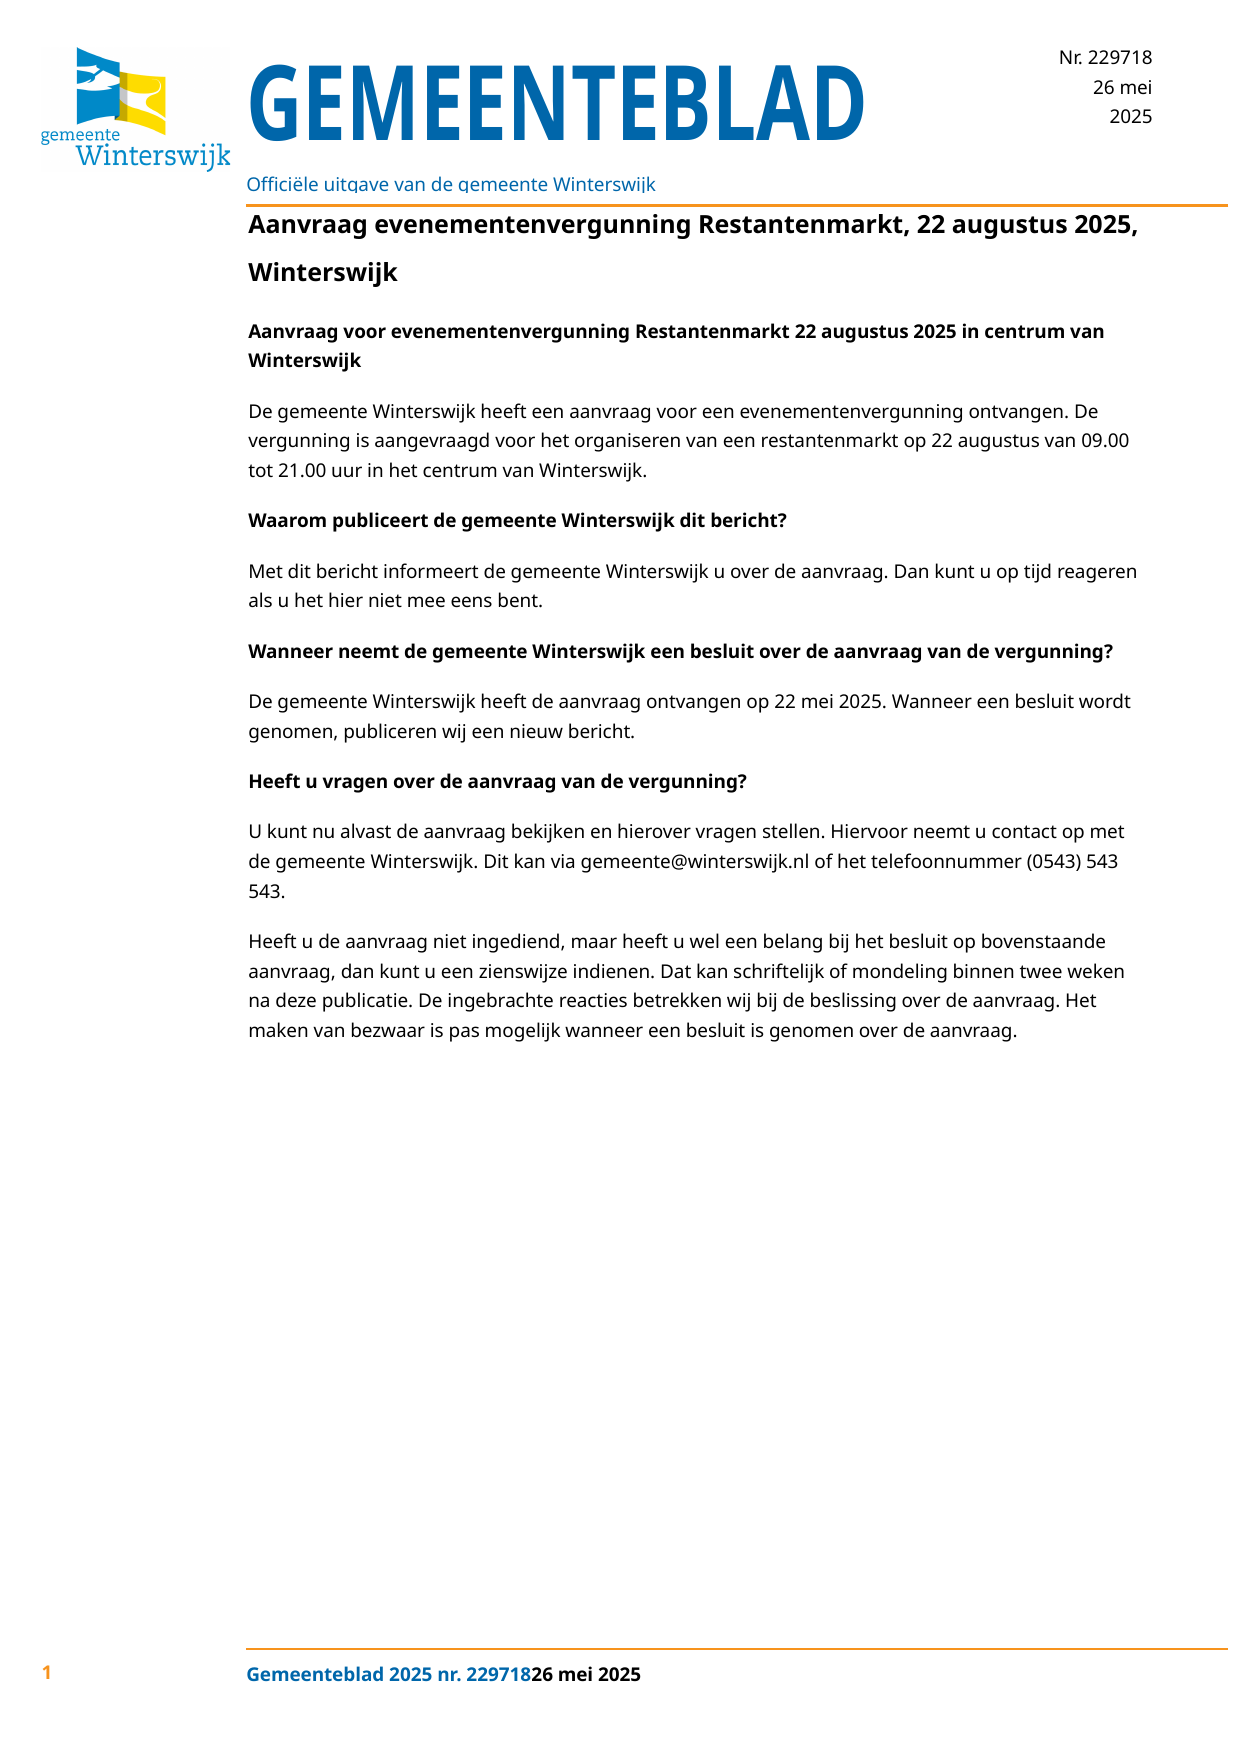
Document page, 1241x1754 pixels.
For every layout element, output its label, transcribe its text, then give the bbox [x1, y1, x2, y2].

text Waarom publiceert de gemeente Winterswijk dit bericht? [248, 507, 1152, 533]
text Heeft u vragen over de aanvraag van de vergunning? [248, 768, 1152, 794]
picture [41, 47, 231, 172]
text Met dit bericht informeert de gemeente Winterswijk u over de aanvraag. Dan kunt u op tijd reageren als u het hier niet mee eens bent. [248, 558, 1152, 613]
text U kunt nu alvast de aanvraag bekijken en hierover vragen stellen. Hiervoor neemt u contact op met de gemeente Winterswijk. Dit kan via gemeente@winterswijk.nl of het telefoonnummer (0543) 543 543. [248, 819, 1152, 904]
text De gemeente Winterswijk heeft de aanvraag ontvangen op 22 mei 2025. Wanneer een besluit wordt genomen, publiceren wij een nieuw bericht. [248, 688, 1152, 744]
text Aanvraag voor evenementenvergunning Restantenmarkt 22 augustus 2025 in centrum van Winterswijk [248, 318, 1152, 373]
text Wanneer neemt de gemeente Winterswijk een besluit over de aanvraag van de vergunning? [248, 638, 1152, 664]
text De gemeente Winterswijk heeft een aanvraag voor een evenementenvergunning ontvangen. De vergunning is aangevraagd voor het organiseren van een restantenmarkt op 22 augustus van 09.00 tot 21.00 uur in het centrum van Winterswijk. [248, 398, 1152, 483]
picture [225, 153, 231, 162]
text Heeft u de aanvraag niet ingediend, maar heeft u wel een belang bij het besluit op bovenstaande aanvraag, dan kunt u een zienswijze indienen. Dat kan schriftelijk of mondeling binnen twee weken na deze publicatie. De ingebrachte reacties betrekken wij bij de beslissing over de aanvraag. Het maken van bezwaar is pas mogelijk wanneer een besluit is genomen over de aanvraag. [248, 928, 1152, 1043]
text Aanvraag evenementenvergunning Restantenmarkt, 22 augustus 2025, Winterswijk [248, 207, 1152, 288]
